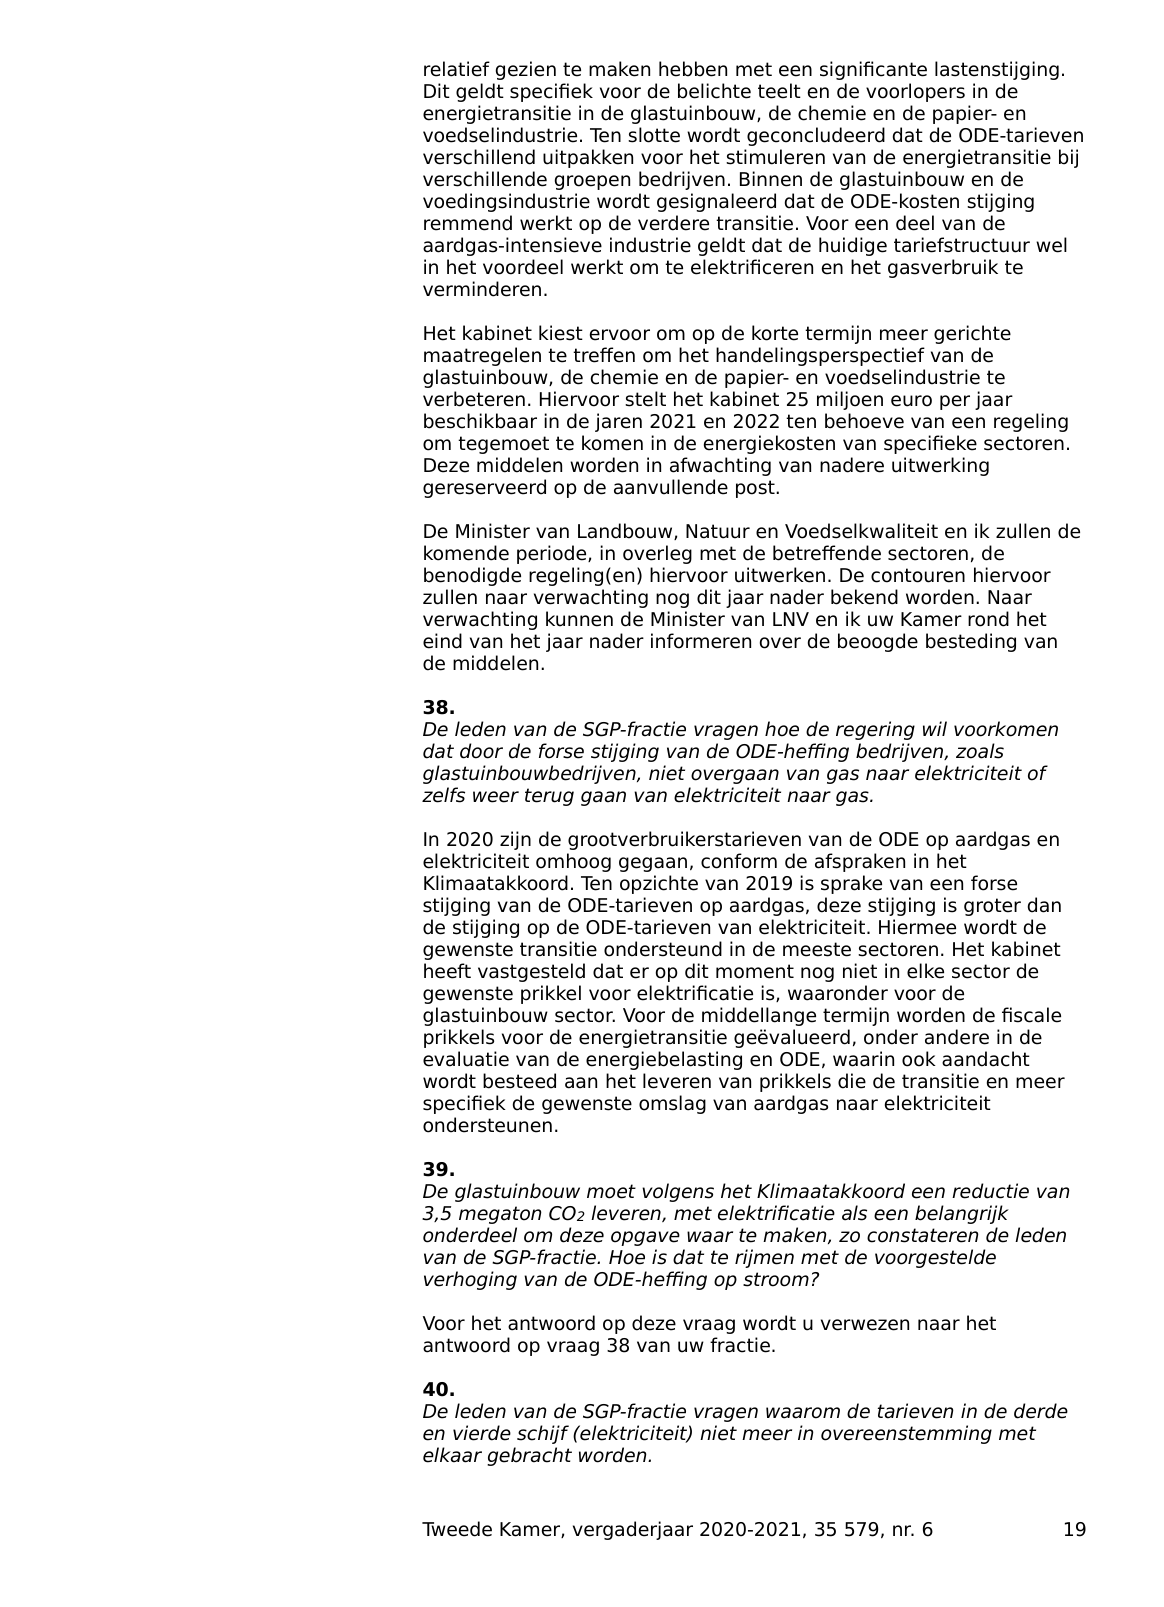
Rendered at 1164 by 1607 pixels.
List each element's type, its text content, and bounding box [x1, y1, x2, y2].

text De leden van de SGP-fractie vragen hoe de regering wil voorkomen dat door de forse stijging van de ODE-heffing bedrijven, zoals glastuinbouwbedrijven, niet overgaan van gas naar elektriciteit of zelfs weer terug gaan van elektriciteit naar gas. [422, 719, 1087, 807]
text De Minister van Landbouw, Natuur en Voedselkwaliteit en ik zullen de komende periode, in overleg met de betreffende sectoren, de benodigde regeling(en) hiervoor uitwerken. De contouren hiervoor zullen naar verwachting nog dit jaar nader bekend worden. Naar verwachting kunnen de Minister van LNV en ik uw Kamer rond het eind van het jaar nader informeren over de beoogde besteding van de middelen. [422, 521, 1087, 675]
text relatief gezien te maken hebben met een significante lastenstijging. Dit geldt specifiek voor de belichte teelt en de voorlopers in de energietransitie in de glastuinbouw, de chemie en de papier- en voedselindustrie. Ten slotte wordt geconcludeerd dat de ODE-tarieven verschillend uitpakken voor het stimuleren van de energietransitie bij verschillende groepen bedrijven. Binnen de glastuinbouw en de voedingsindustrie wordt gesignaleerd dat de ODE-kosten stijging remmend werkt op de verdere transitie. Voor een deel van de aardgas-intensieve industrie geldt dat de huidige tariefstructuur wel in het voordeel werkt om te elektrificeren en het gasverbruik te verminderen. [422, 59, 1087, 301]
text De leden van de SGP-fractie vragen waarom de tarieven in de derde en vierde schijf (elektriciteit) niet meer in overeenstemming met elkaar gebracht worden. [422, 1401, 1087, 1467]
text 39. [422, 1159, 1087, 1181]
text De glastuinbouw moet volgens het Klimaatakkoord een reductie van 3,5 megaton CO2 leveren, met elektrificatie als een belangrijk onderdeel om deze opgave waar te maken, zo constateren de leden van de SGP-fractie. Hoe is dat te rijmen met de voorgestelde verhoging van de ODE-heffing op stroom? [422, 1181, 1087, 1291]
text In 2020 zijn de grootverbruikerstarieven van de ODE op aardgas en elektriciteit omhoog gegaan, conform de afspraken in het Klimaatakkoord. Ten opzichte van 2019 is sprake van een forse stijging van de ODE-tarieven op aardgas, deze stijging is groter dan de stijging op de ODE-tarieven van elektriciteit. Hiermee wordt de gewenste transitie ondersteund in de meeste sectoren. Het kabinet heeft vastgesteld dat er op dit moment nog niet in elke sector de gewenste prikkel voor elektrificatie is, waaronder voor de glastuinbouw sector. Voor de middellange termijn worden de fiscale prikkels voor de energietransitie geëvalueerd, onder andere in de evaluatie van de energiebelasting en ODE, waarin ook aandacht wordt besteed aan het leveren van prikkels die de transitie en meer specifiek de gewenste omslag van aardgas naar elektriciteit ondersteunen. [422, 829, 1087, 1137]
text 38. [422, 697, 1087, 719]
text Het kabinet kiest ervoor om op de korte termijn meer gerichte maatregelen te treffen om het handelingsperspectief van de glastuinbouw, de chemie en de papier- en voedselindustrie te verbeteren. Hiervoor stelt het kabinet 25 miljoen euro per jaar beschikbaar in de jaren 2021 en 2022 ten behoeve van een regeling om tegemoet te komen in de energiekosten van specifieke sectoren. Deze middelen worden in afwachting van nadere uitwerking gereserveerd op de aanvullende post. [422, 323, 1087, 499]
text 40. [422, 1379, 1087, 1401]
text Voor het antwoord op deze vraag wordt u verwezen naar het antwoord op vraag 38 van uw fractie. [422, 1313, 1087, 1357]
